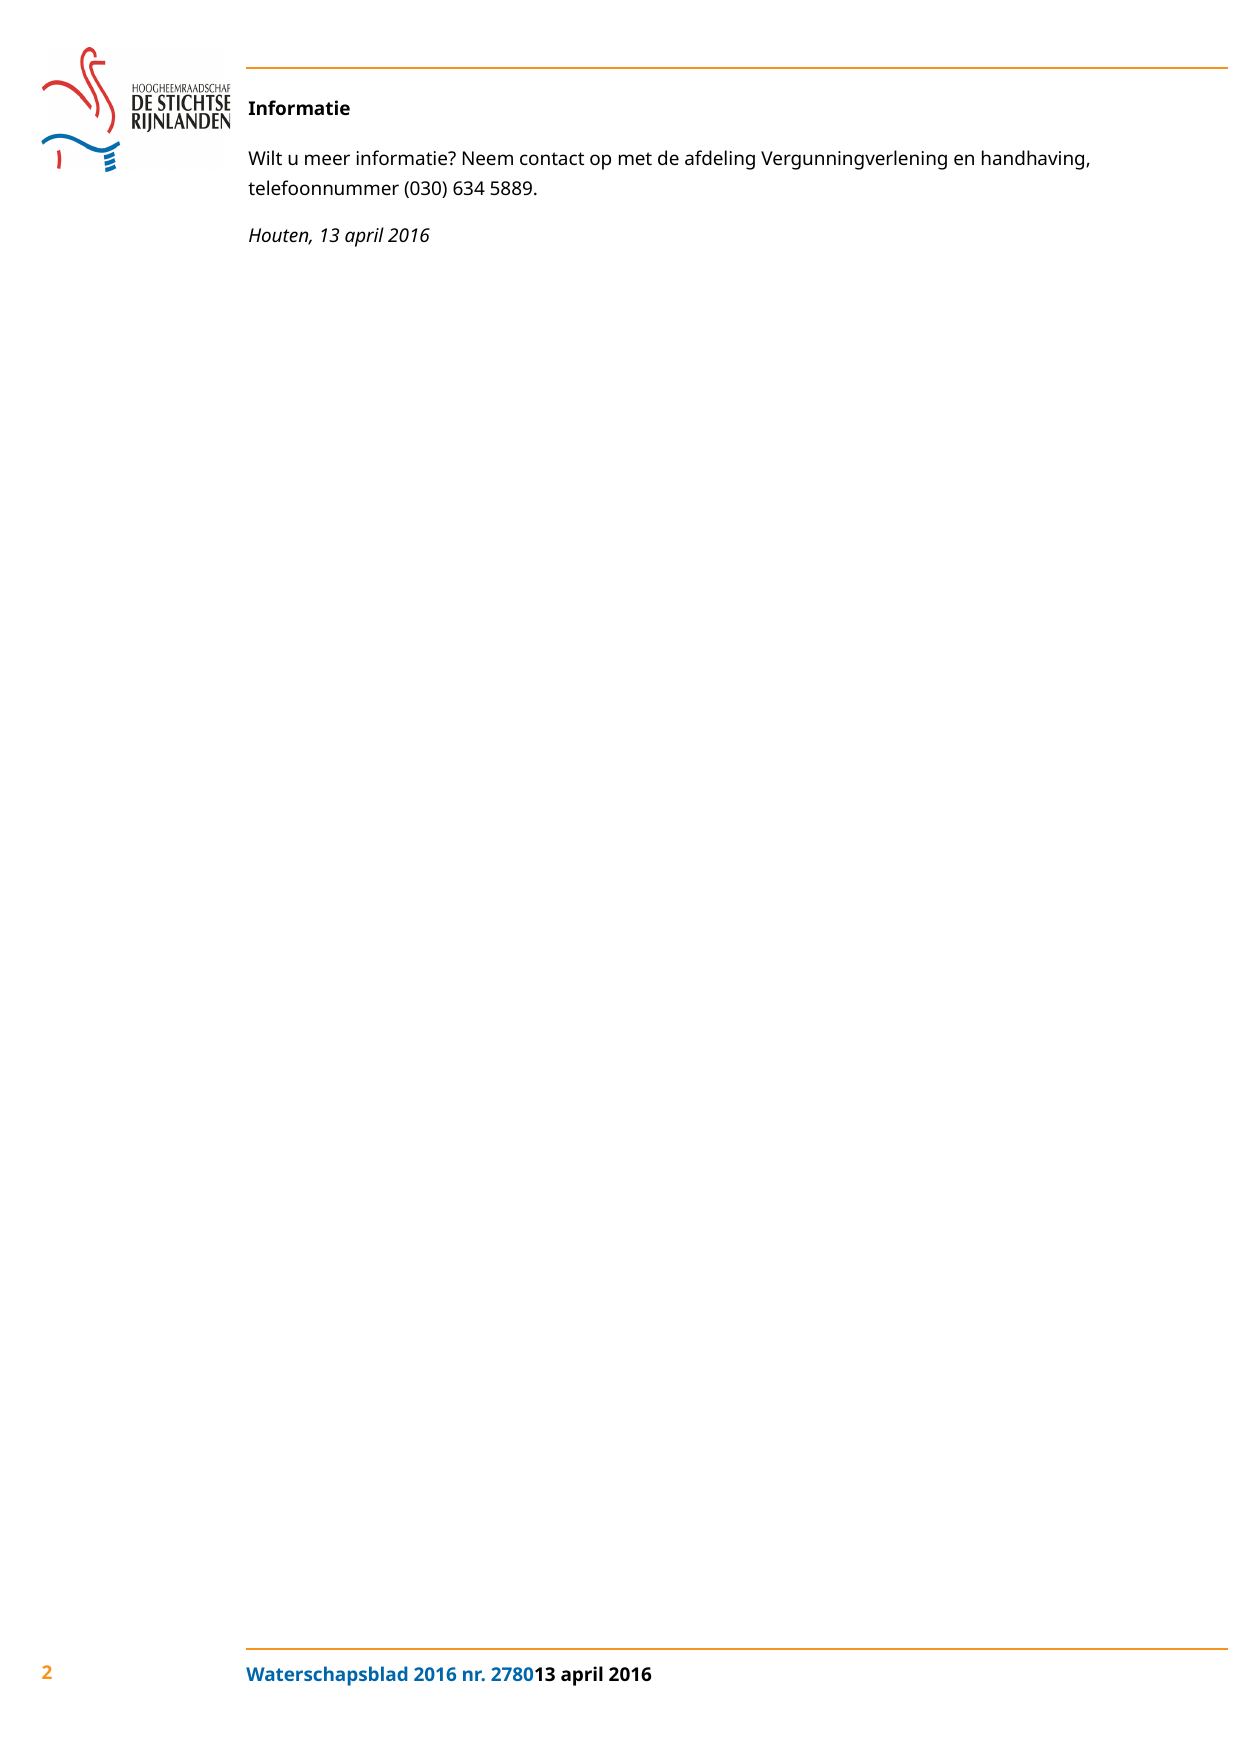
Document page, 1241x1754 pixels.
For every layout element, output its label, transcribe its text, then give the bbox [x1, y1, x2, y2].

text Wilt u meer informatie? Neem contact op met de afdeling Vergunningverlening en handhaving, telefoonnummer (030) 634 5889. [248, 145, 1152, 201]
picture [41, 47, 231, 172]
text Informatie [248, 95, 1152, 121]
text Houten, 13 april 2016 [248, 223, 1152, 248]
